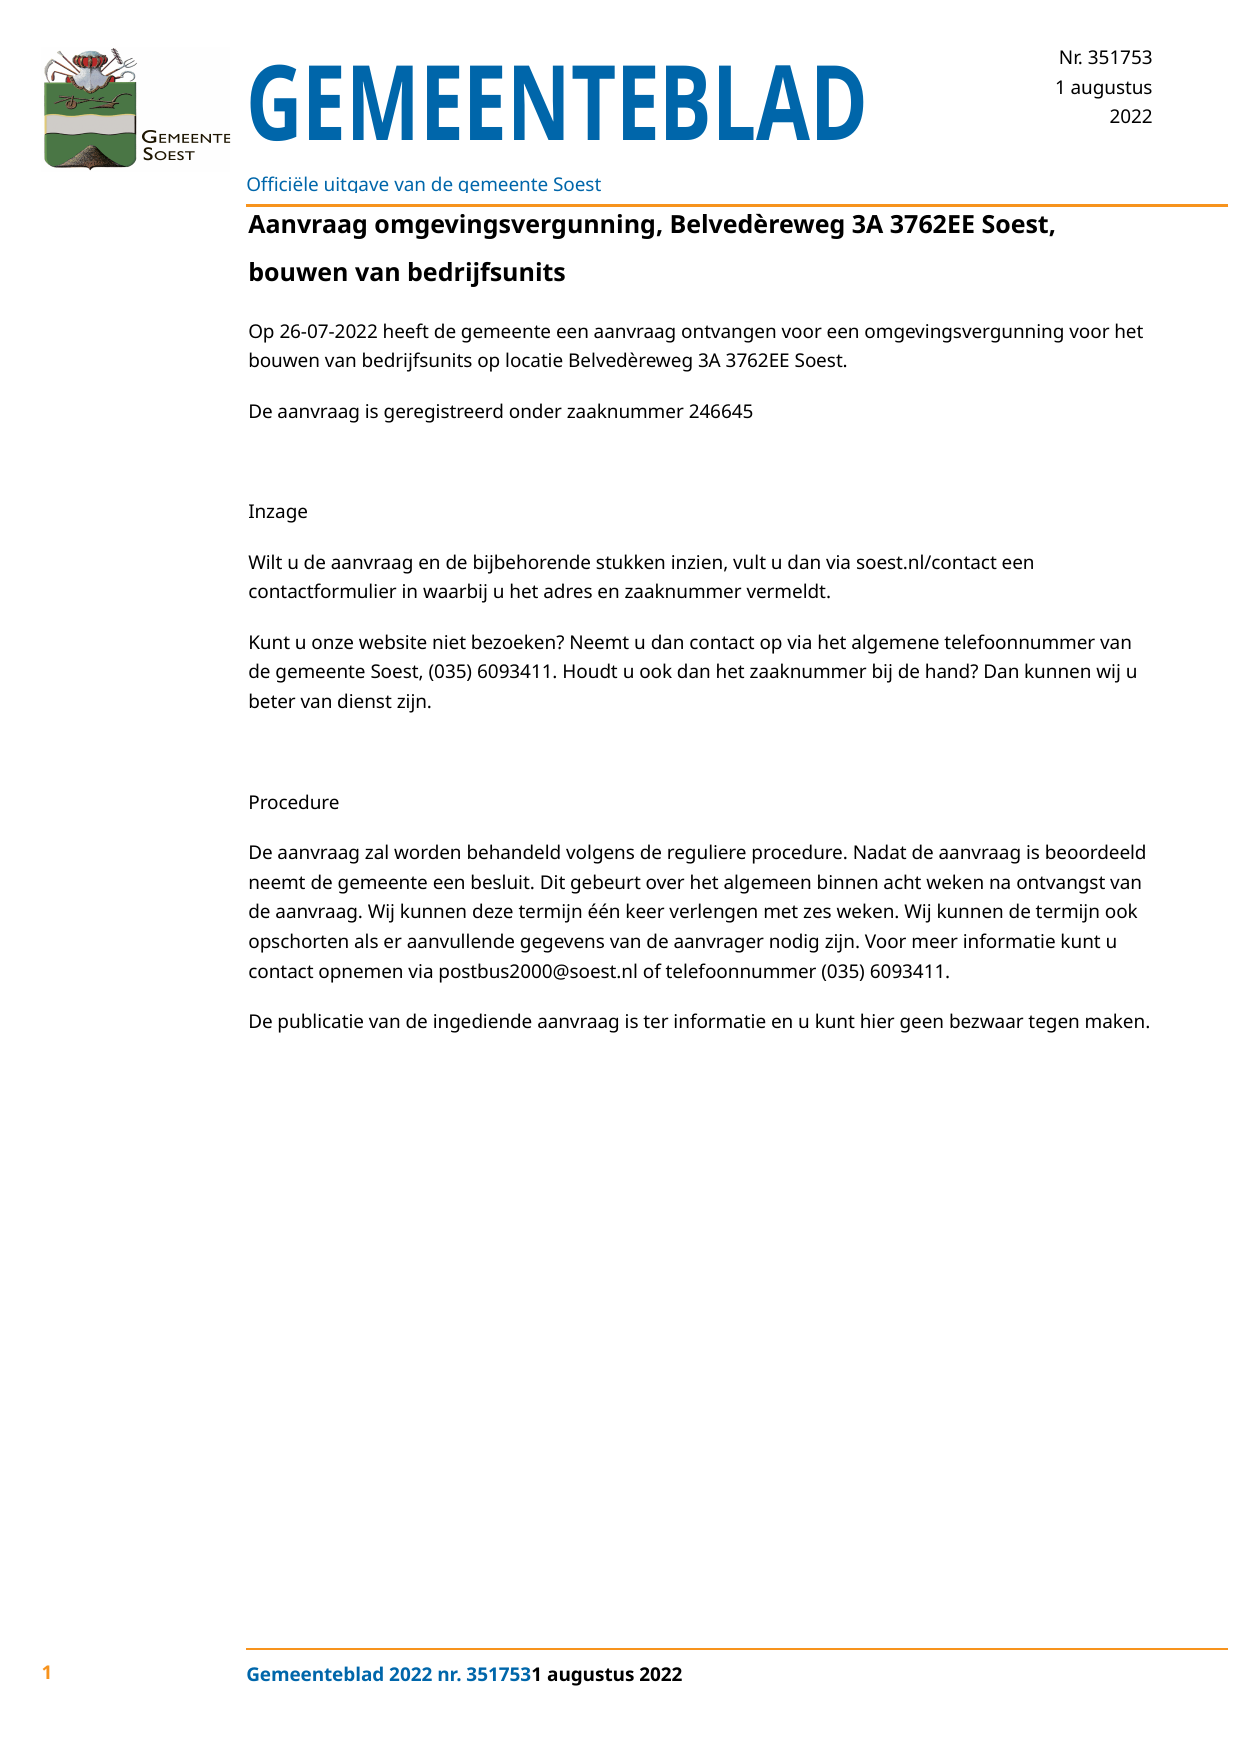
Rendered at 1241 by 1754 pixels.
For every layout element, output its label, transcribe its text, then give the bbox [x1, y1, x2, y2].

text Kunt u onze website niet bezoeken? Neemt u dan contact op via het algemene telefoonnummer van de gemeente Soest, (035) 6093411. Houdt u ook dan het zaaknummer bij de hand? Dan kunnen wij u beter van dienst zijn. [248, 629, 1152, 714]
text De aanvraag is geregistreerd onder zaaknummer 246645 [248, 398, 1152, 424]
text Aanvraag omgevingsvergunning, Belvedèreweg 3A 3762EE Soest, bouwen van bedrijfsunits [248, 207, 1152, 288]
text Op 26-07-2022 heeft de gemeente een aanvraag ontvangen voor een omgevingsvergunning voor het bouwen van bedrijfsunits op locatie Belvedèreweg 3A 3762EE Soest. [248, 318, 1152, 373]
picture [41, 47, 231, 172]
text Wilt u de aanvraag en de bijbehorende stukken inzien, vult u dan via soest.nl/contact een contactformulier in waarbij u het adres en zaaknummer vermeldt. [248, 549, 1152, 604]
text Inzage [248, 499, 1152, 524]
text Procedure [248, 789, 1152, 815]
text De aanvraag zal worden behandeld volgens de reguliere procedure. Nadat de aanvraag is beoordeeld neemt de gemeente een besluit. Dit gebeurt over het algemeen binnen acht weken na ontvangst van de aanvraag. Wij kunnen deze termijn één keer verlengen met zes weken. Wij kunnen de termijn ook opschorten als er aanvullende gegevens van de aanvrager nodig zijn. Voor meer informatie kunt u contact opnemen via postbus2000@soest.nl of telefoonnummer (035) 6093411. [248, 839, 1152, 984]
text De publicatie van de ingediende aanvraag is ter informatie en u kunt hier geen bezwaar tegen maken. [248, 1008, 1152, 1034]
